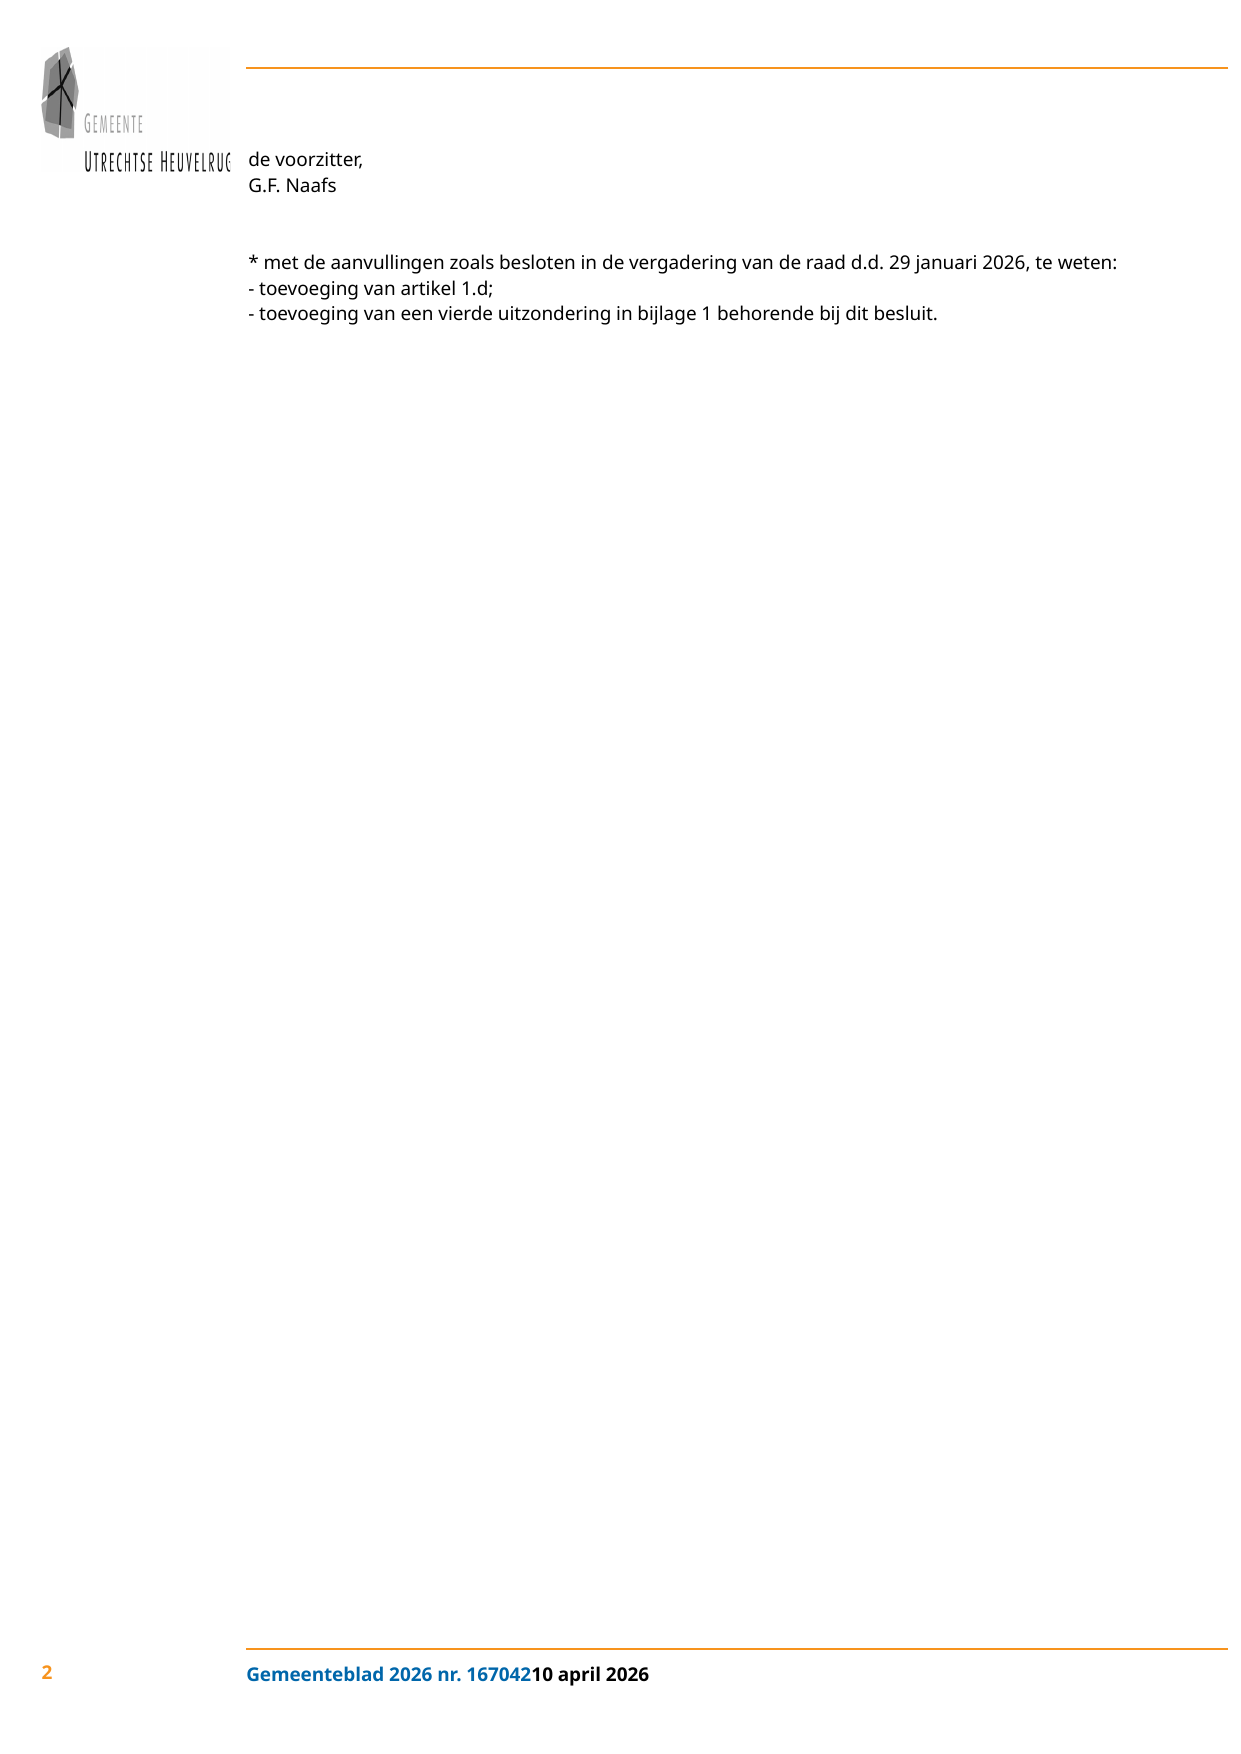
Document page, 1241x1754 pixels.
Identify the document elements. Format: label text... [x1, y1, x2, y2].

text G.F. Naafs [248, 172, 1152, 198]
text de voorzitter, [248, 146, 1152, 172]
text - toevoeging van een vierde uitzondering in bijlage 1 behorende bij dit besluit. [248, 301, 1152, 326]
text * met de aanvullingen zoals besloten in de vergadering van de raad d.d. 29 januari 2026, te weten: [248, 249, 1152, 275]
picture [41, 47, 231, 172]
text - toevoeging van artikel 1.d; [248, 275, 1152, 301]
